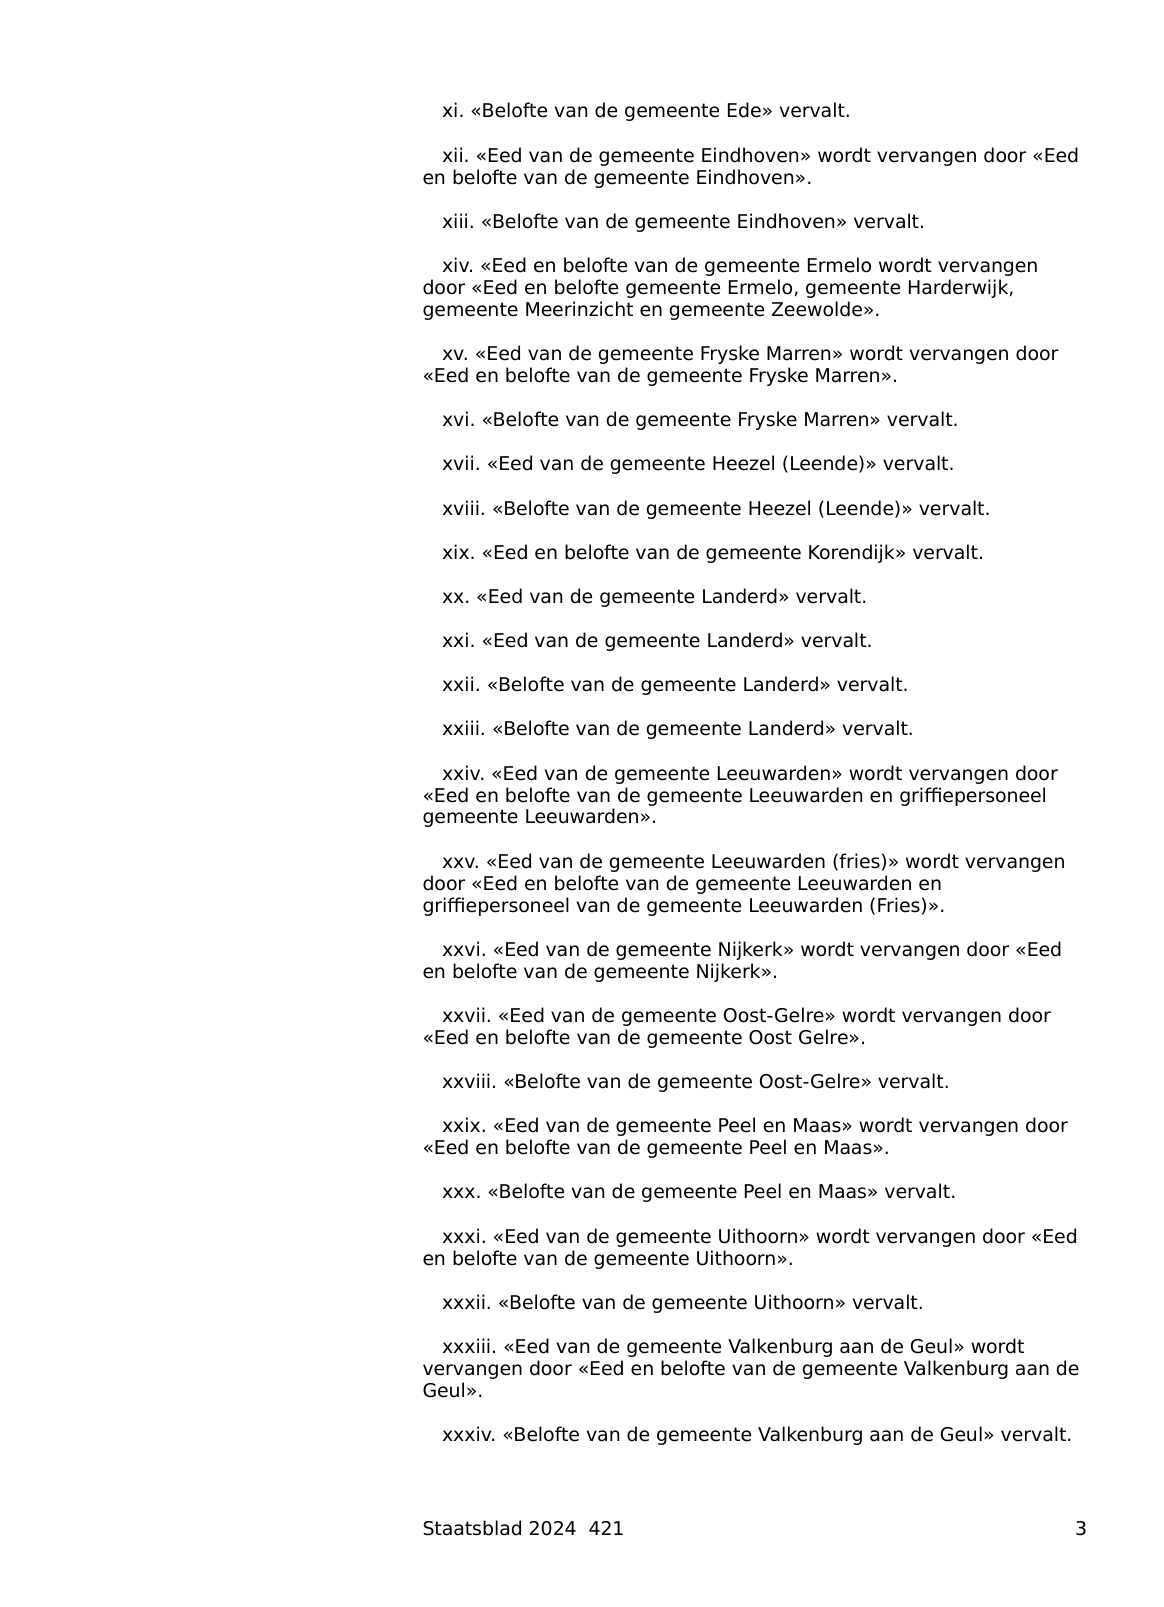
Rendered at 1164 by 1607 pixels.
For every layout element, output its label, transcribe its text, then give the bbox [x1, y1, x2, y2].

text xxviii. «Belofte van de gemeente Oost-Gelre» vervalt. [422, 1071, 1087, 1093]
text xxxiii. «Eed van de gemeente Valkenburg aan de Geul» wordt vervangen door «Eed en belofte van de gemeente Valkenburg aan de Geul». [422, 1336, 1087, 1402]
text xxxi. «Eed van de gemeente Uithoorn» wordt vervangen door «Eed en belofte van de gemeente Uithoorn». [422, 1226, 1087, 1269]
text xiii. «Belofte van de gemeente Eindhoven» vervalt. [422, 211, 1087, 233]
text xxv. «Eed van de gemeente Leeuwarden (fries)» wordt vervangen door «Eed en belofte van de gemeente Leeuwarden en griffiepersoneel van de gemeente Leeuwarden (Fries)». [422, 851, 1087, 917]
text xii. «Eed van de gemeente Eindhoven» wordt vervangen door «Eed en belofte van de gemeente Eindhoven». [422, 144, 1087, 188]
text xix. «Eed en belofte van de gemeente Korendijk» vervalt. [422, 542, 1087, 564]
text xvii. «Eed van de gemeente Heezel (Leende)» vervalt. [422, 453, 1087, 475]
text xv. «Eed van de gemeente Fryske Marren» wordt vervangen door «Eed en belofte van de gemeente Fryske Marren». [422, 343, 1087, 387]
text xi. «Belofte van de gemeente Ede» vervalt. [422, 100, 1087, 122]
text xiv. «Eed en belofte van de gemeente Ermelo wordt vervangen door «Eed en belofte gemeente Ermelo, gemeente Harderwijk, gemeente Meerinzicht en gemeente Zeewolde». [422, 255, 1087, 321]
text xxiii. «Belofte van de gemeente Landerd» vervalt. [422, 718, 1087, 740]
text xxiv. «Eed van de gemeente Leeuwarden» wordt vervangen door «Eed en belofte van de gemeente Leeuwarden en griffiepersoneel gemeente Leeuwarden». [422, 762, 1087, 828]
text xxvii. «Eed van de gemeente Oost-Gelre» wordt vervangen door «Eed en belofte van de gemeente Oost Gelre». [422, 1005, 1087, 1049]
text xviii. «Belofte van de gemeente Heezel (Leende)» vervalt. [422, 497, 1087, 519]
text xx. «Eed van de gemeente Landerd» vervalt. [422, 586, 1087, 608]
text xxix. «Eed van de gemeente Peel en Maas» wordt vervangen door «Eed en belofte van de gemeente Peel en Maas». [422, 1115, 1087, 1159]
text xxx. «Belofte van de gemeente Peel en Maas» vervalt. [422, 1181, 1087, 1203]
text xxxii. «Belofte van de gemeente Uithoorn» vervalt. [422, 1292, 1087, 1314]
text xxi. «Eed van de gemeente Landerd» vervalt. [422, 630, 1087, 652]
text xxxiv. «Belofte van de gemeente Valkenburg aan de Geul» vervalt. [422, 1424, 1087, 1446]
text xxvi. «Eed van de gemeente Nijkerk» wordt vervangen door «Eed en belofte van de gemeente Nijkerk». [422, 939, 1087, 983]
text xvi. «Belofte van de gemeente Fryske Marren» vervalt. [422, 409, 1087, 431]
text xxii. «Belofte van de gemeente Landerd» vervalt. [422, 674, 1087, 696]
